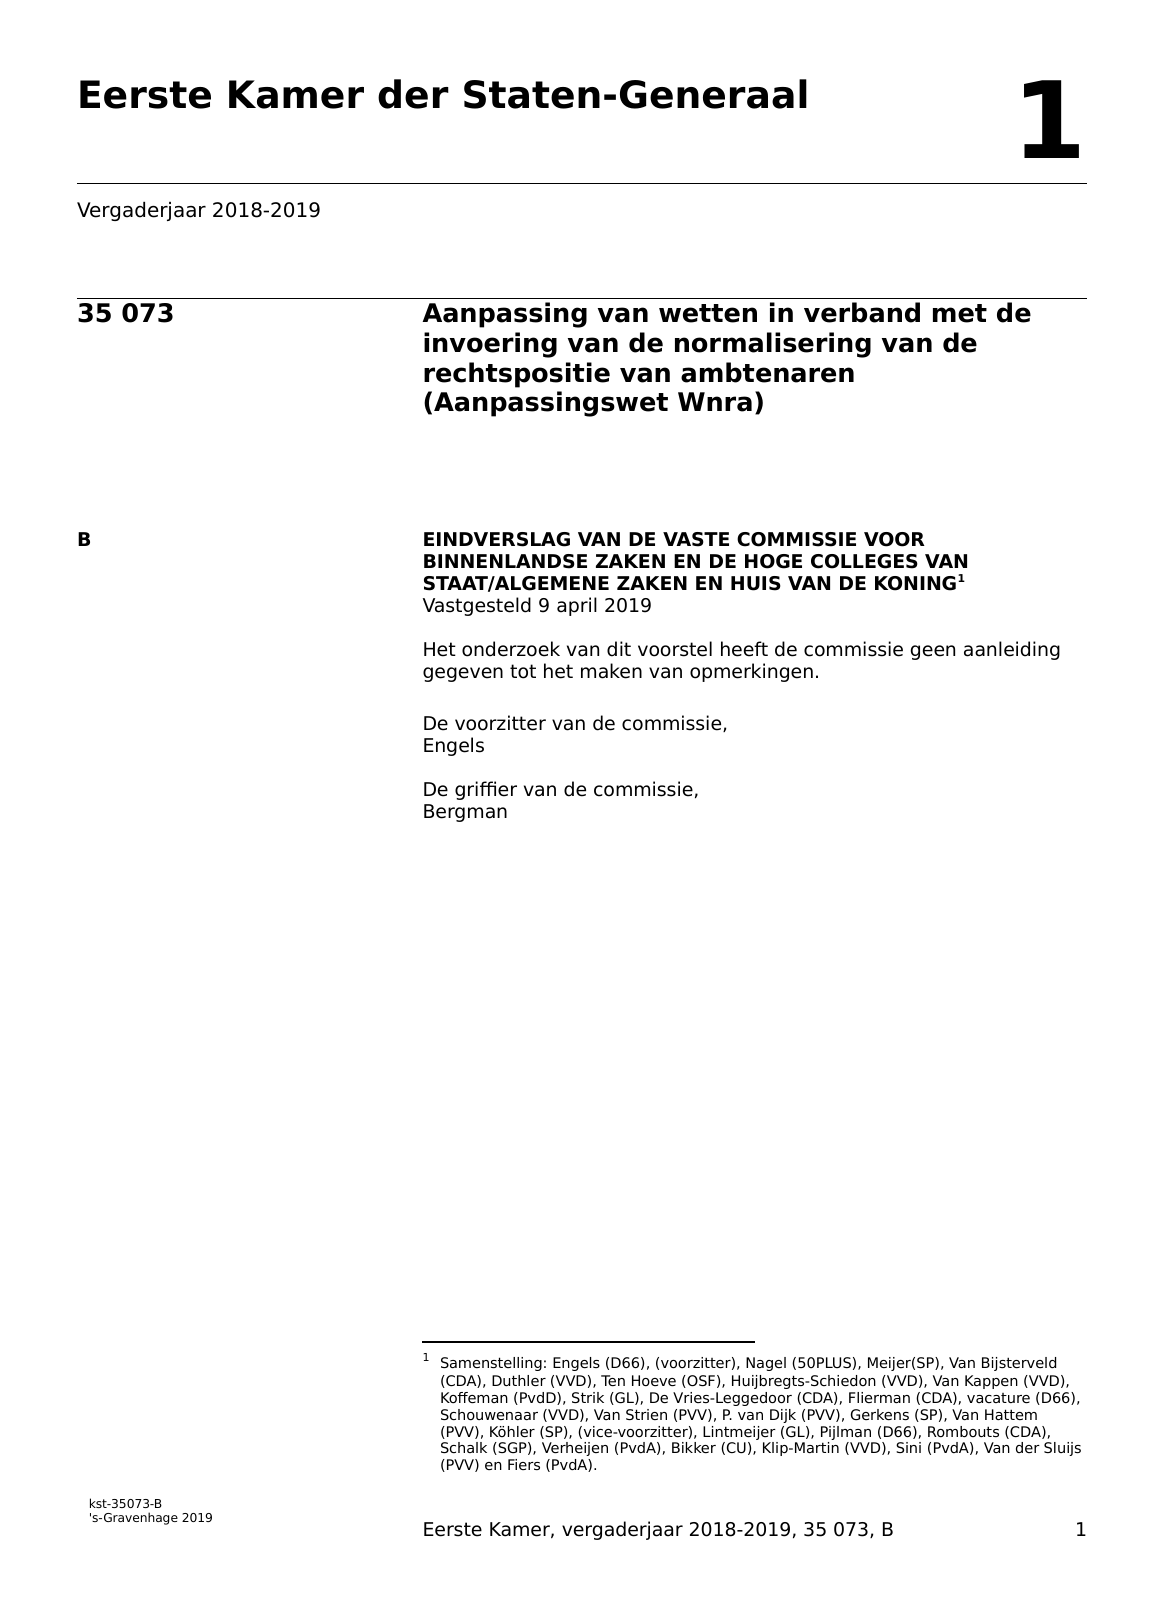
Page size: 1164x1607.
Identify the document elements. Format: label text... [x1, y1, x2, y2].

text 's-Gravenhage 2019 [88, 1511, 323, 1525]
subtitle 35 073 Aanpassing van wetten in verband met de invoering van de normalisering van de rechtspositie van ambtenaren (Aanpassingswet Wnra) [77, 299, 1087, 418]
subtitle B EINDVERSLAG VAN DE VASTE COMMISSIE VOOR BINNENLANDSE ZAKEN EN DE HOGE COLLEGES VAN STAAT/ALGEMENE ZAKEN EN HUIS VAN DE KONING [77, 529, 1087, 595]
text Vastgesteld 9 april 2019 [422, 595, 1087, 617]
text Het onderzoek van dit voorstel heeft de commissie geen aanleiding gegeven tot het maken van opmerkingen. [422, 639, 1087, 683]
text De griffier van de commissie, Bergman [422, 779, 1087, 823]
text Samenstelling: Engels (D66), (voorzitter), Nagel (50PLUS), Meijer(SP), Van Bijsterveld (CDA), Duthler (VVD), Ten Hoeve (OSF), Huijbregts-Schiedon (VVD), Van Kappen (VVD), Koffeman (PvdD), Strik (GL), De Vries-Leggedoor (CDA), Flierman (CDA), vacature (D66), Schouwenaar (VVD), Van Strien (PVV), P. van Dijk (PVV), Gerkens (SP), Van Hattem (PVV), Köhler (SP), (vice-voorzitter), Lintmeijer (GL), Pijlman (D66), Rombouts (CDA), Schalk (SGP), Verheijen (PvdA), Bikker (CU), Klip-Martin (VVD), Sini (PvdA), Van der Sluijs (PVV) en Fiers (PvdA). [422, 1351, 1087, 1474]
table_cell Vergaderjaar 2018-2019 [77, 184, 1087, 298]
text kst-35073-B [88, 1497, 323, 1511]
table_header 1 [886, 59, 1087, 183]
table_header Eerste Kamer der Staten-Generaal [77, 59, 886, 183]
text De voorzitter van de commissie, Engels [422, 713, 1087, 757]
